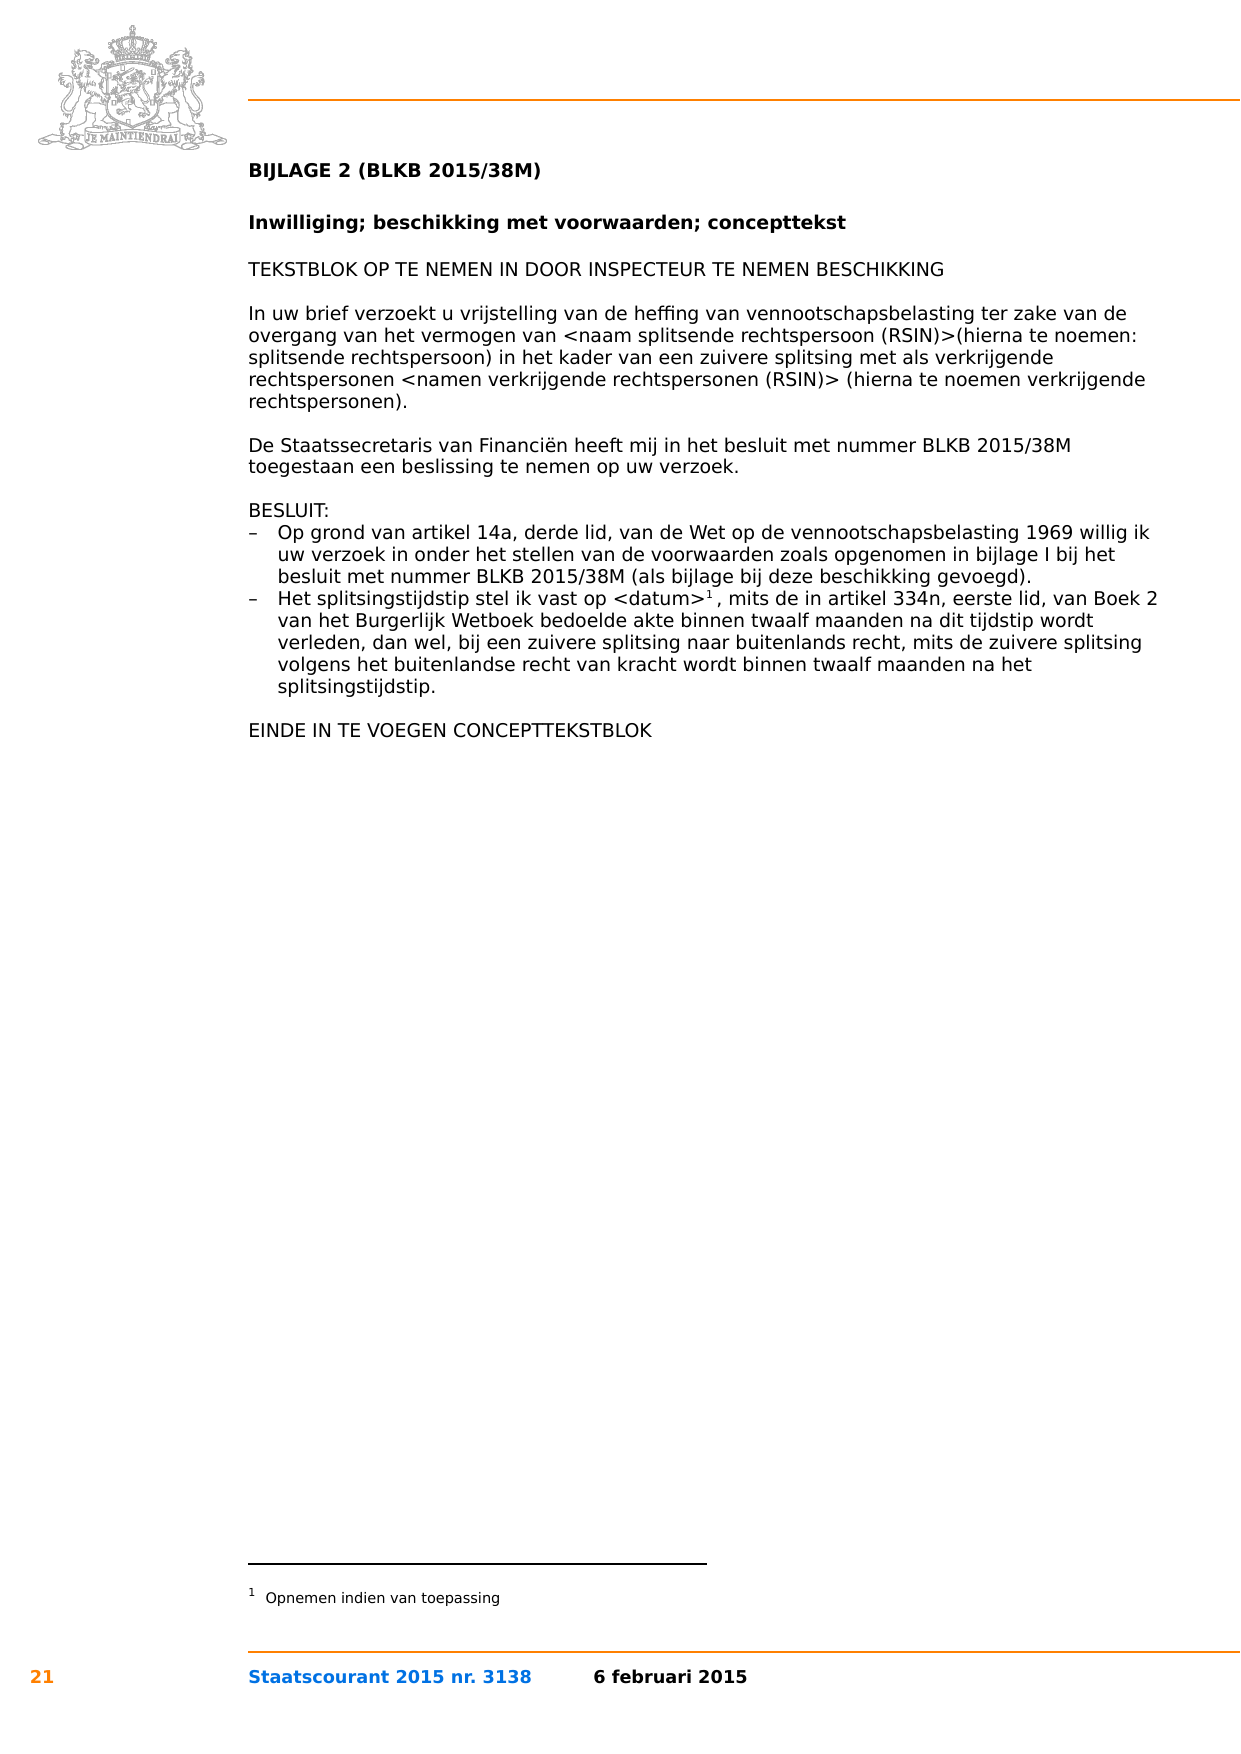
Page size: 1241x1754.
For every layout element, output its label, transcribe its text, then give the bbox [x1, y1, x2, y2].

picture [38, 25, 227, 150]
subtitle BIJLAGE 2 (BLKB 2015/38M) [248, 160, 1163, 182]
text In uw brief verzoekt u vrijstelling van de heffing van vennootschapsbelasting ter zake van de overgang van het vermogen van <naam splitsende rechtspersoon (RSIN)>(hierna te noemen: splitsende rechtspersoon) in het kader van een zuivere splitsing met als verkrijgende rechtspersonen <namen verkrijgende rechtspersonen (RSIN)> (hierna te noemen verkrijgende rechtspersonen). [248, 303, 1163, 413]
subtitle Inwilliging; beschikking met voorwaarden; concepttekst [248, 212, 1163, 234]
text BESLUIT: [248, 500, 1163, 522]
text – Op grond van artikel 14a, derde lid, van de Wet op de vennootschapsbelasting 1969 willig ik uw verzoek in onder het stellen van de voorwaarden zoals opgenomen in bijlage I bij het besluit met nummer BLKB 2015/38M (als bijlage bij deze beschikking gevoegd). [248, 522, 1163, 588]
text EINDE IN TE VOEGEN CONCEPTTEKSTBLOK [248, 720, 1163, 742]
text TEKSTBLOK OP TE NEMEN IN DOOR INSPECTEUR TE NEMEN BESCHIKKING [248, 259, 1163, 281]
text – Het splitsingstijdstip stel ik vast op <datum>, mits de in artikel 334n, eerste lid, van Boek 2 van het Burgerlijk Wetboek bedoelde akte binnen twaalf maanden na dit tijdstip wordt verleden, dan wel, bij een zuivere splitsing naar buitenlands recht, mits de zuivere splitsing volgens het buitenlandse recht van kracht wordt binnen twaalf maanden na het splitsingstijdstip. [248, 588, 1163, 698]
text De Staatssecretaris van Financiën heeft mij in het besluit met nummer BLKB 2015/38M toegestaan een beslissing te nemen op uw verzoek. [248, 434, 1163, 478]
text Opnemen indien van toepassing [248, 1586, 1163, 1608]
